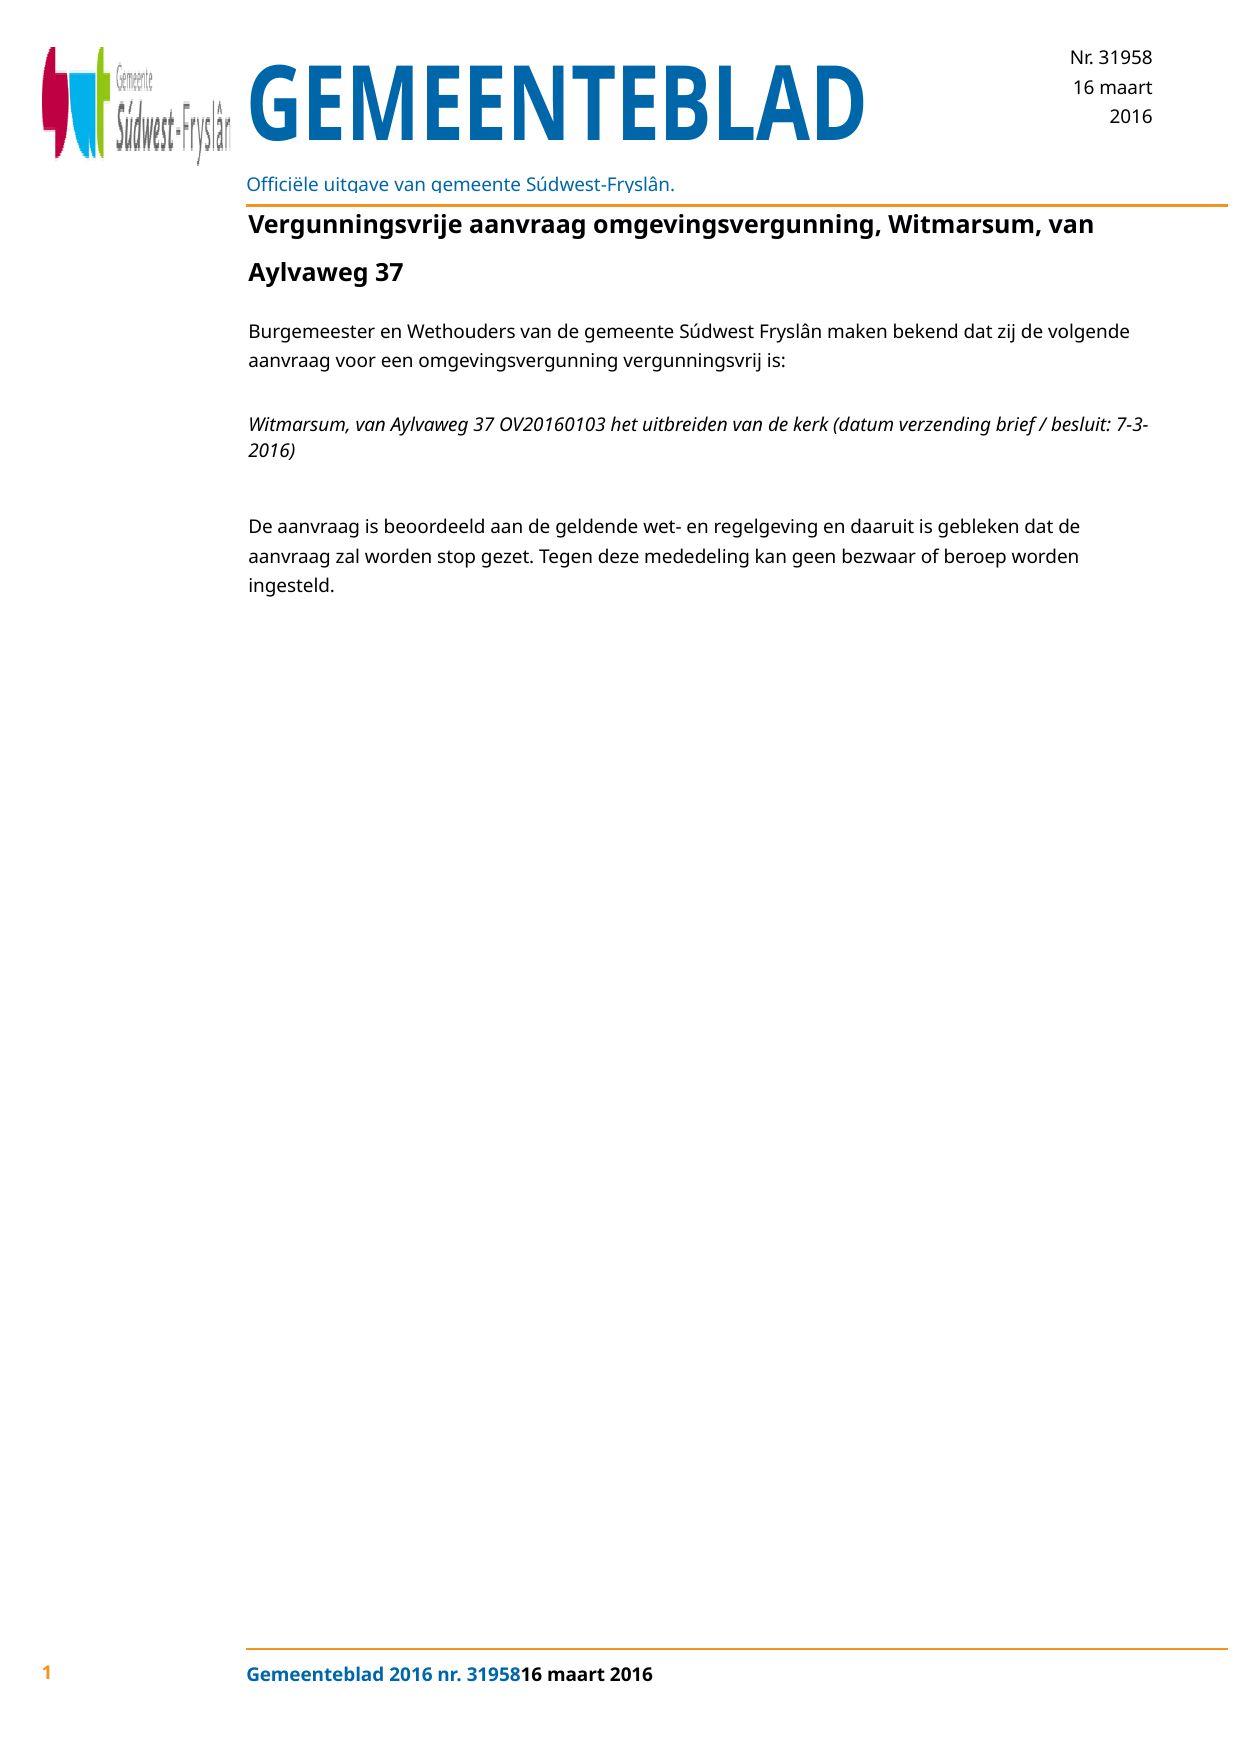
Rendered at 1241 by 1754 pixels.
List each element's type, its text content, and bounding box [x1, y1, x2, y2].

text Burgemeester en Wethouders van de gemeente Súdwest Fryslân maken bekend dat zij de volgende aanvraag voor een omgevingsvergunning vergunningsvrij is: [248, 318, 1152, 373]
text Vergunningsvrije aanvraag omgevingsvergunning, Witmarsum, van Aylvaweg 37 [248, 207, 1152, 288]
text Witmarsum, van Aylvaweg 37 OV20160103 het uitbreiden van de kerk (datum verzending brief / besluit: 7-3-2016) [248, 411, 1152, 463]
picture [41, 47, 231, 172]
text De aanvraag is beoordeeld aan de geldende wet- en regelgeving en daaruit is gebleken dat de aanvraag zal worden stop gezet. Tegen deze mededeling kan geen bezwaar of beroep worden ingesteld. [248, 513, 1152, 598]
